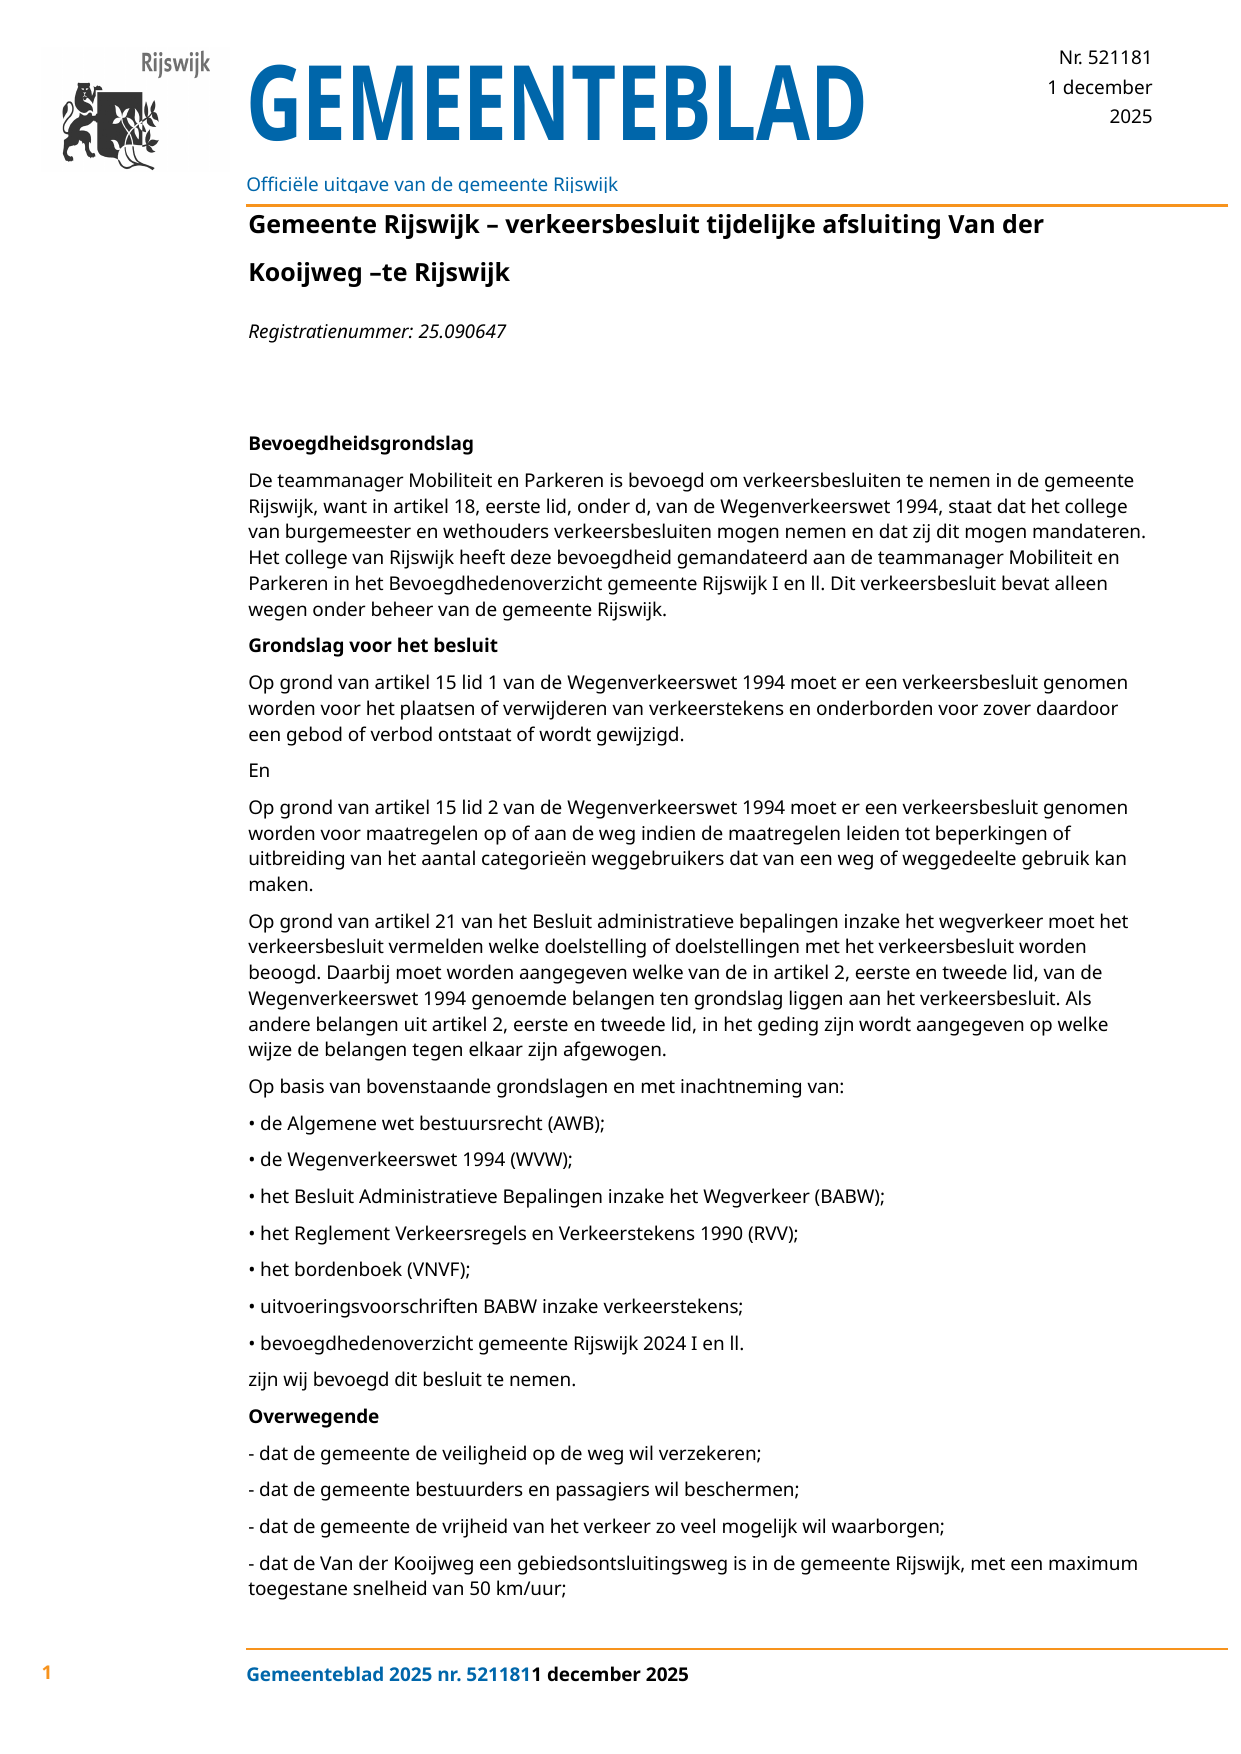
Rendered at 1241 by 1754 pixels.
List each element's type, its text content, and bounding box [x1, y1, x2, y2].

text Op basis van bovenstaande grondslagen en met inachtneming van: [248, 1073, 1152, 1099]
text En [248, 757, 1152, 783]
text Grondslag voor het besluit [248, 633, 1152, 658]
text • het bordenboek (VNVF); [248, 1257, 1152, 1282]
text • het Reglement Verkeersregels en Verkeerstekens 1990 (RVV); [248, 1220, 1152, 1246]
text Op grond van artikel 15 lid 2 van de Wegenverkeerswet 1994 moet er een verkeersbesluit genomen worden voor maatregelen op of aan de weg indien de maatregelen leiden tot beperkingen of uitbreiding van het aantal categorieën weggebruikers dat van een weg of weggedeelte gebruik kan maken. [248, 794, 1152, 897]
text Overwegende [248, 1403, 1152, 1429]
picture [41, 47, 231, 172]
text • het Besluit Administratieve Bepalingen inzake het Wegverkeer (BABW); [248, 1183, 1152, 1209]
text • de Algemene wet bestuursrecht (AWB); [248, 1110, 1152, 1136]
text Gemeente Rijswijk – verkeersbesluit tijdelijke afsluiting Van der Kooijweg –te Rijswijk [248, 207, 1152, 288]
text - dat de gemeente bestuurders en passagiers wil beschermen; [248, 1477, 1152, 1502]
text - dat de gemeente de veiligheid op de weg wil verzekeren; [248, 1440, 1152, 1466]
text zijn wij bevoegd dit besluit te nemen. [248, 1367, 1152, 1392]
text De teammanager Mobiliteit en Parkeren is bevoegd om verkeersbesluiten te nemen in de gemeente Rijswijk, want in artikel 18, eerste lid, onder d, van de Wegenverkeerswet 1994, staat dat het college van burgemeester en wethouders verkeersbesluiten mogen nemen en dat zij dit mogen mandateren. Het college van Rijswijk heeft deze bevoegdheid gemandateerd aan de teammanager Mobiliteit en Parkeren in het Bevoegdhedenoverzicht gemeente Rijswijk I en ll. Dit verkeersbesluit bevat alleen wegen onder beheer van de gemeente Rijswijk. [248, 467, 1152, 622]
text Registratienummer: 25.090647 [248, 318, 1152, 344]
text • bevoegdhedenoverzicht gemeente Rijswijk 2024 I en ll. [248, 1330, 1152, 1356]
text • de Wegenverkeerswet 1994 (WVW); [248, 1147, 1152, 1172]
text Op grond van artikel 21 van het Besluit administratieve bepalingen inzake het wegverkeer moet het verkeersbesluit vermelden welke doelstelling of doelstellingen met het verkeersbesluit worden beoogd. Daarbij moet worden aangegeven welke van de in artikel 2, eerste en tweede lid, van de Wegenverkeerswet 1994 genoemde belangen ten grondslag liggen aan het verkeersbesluit. Als andere belangen uit artikel 2, eerste en tweede lid, in het geding zijn wordt aangegeven op welke wijze de belangen tegen elkaar zijn afgewogen. [248, 908, 1152, 1062]
text - dat de Van der Kooijweg een gebiedsontsluitingsweg is in de gemeente Rijswijk, met een maximum toegestane snelheid van 50 km/uur; [248, 1550, 1152, 1601]
text - dat de gemeente de vrijheid van het verkeer zo veel mogelijk wil waarborgen; [248, 1513, 1152, 1539]
text Op grond van artikel 15 lid 1 van de Wegenverkeerswet 1994 moet er een verkeersbesluit genomen worden voor het plaatsen of verwijderen van verkeerstekens en onderborden voor zover daardoor een gebod of verbod ontstaat of wordt gewijzigd. [248, 669, 1152, 746]
text Bevoegdheidsgrondslag [248, 431, 1152, 456]
text • uitvoeringsvoorschriften BABW inzake verkeerstekens; [248, 1293, 1152, 1319]
